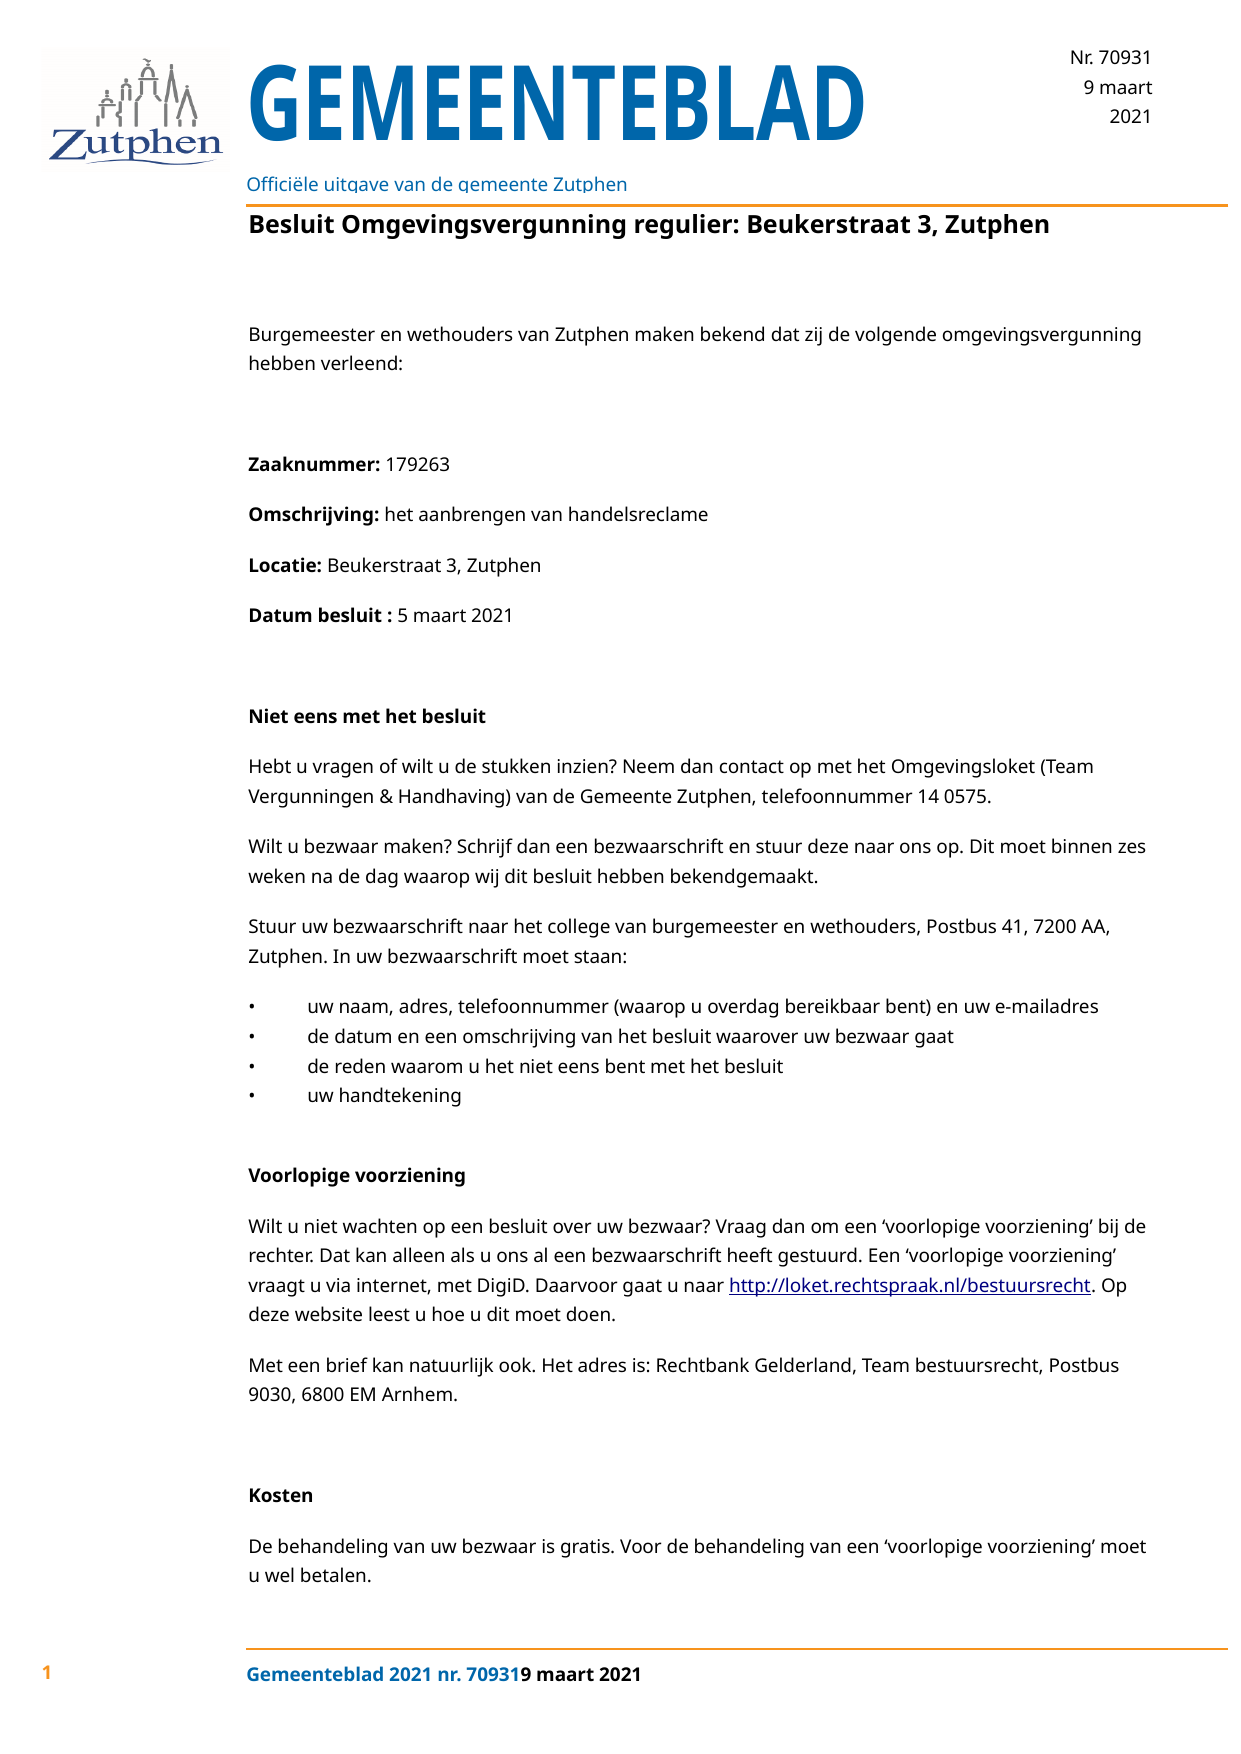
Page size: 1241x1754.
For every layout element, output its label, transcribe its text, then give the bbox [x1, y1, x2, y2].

text Stuur uw bezwaarschrift naar het college van burgemeester en wethouders, Postbus 41, 7200 AA, Zutphen. In uw bezwaarschrift moet staan: [248, 914, 1152, 969]
text Wilt u bezwaar maken? Schrijf dan een bezwaarschrift en stuur deze naar ons op. Dit moet binnen zes weken na de dag waarop wij dit besluit hebben bekendgemaakt. [248, 834, 1152, 889]
text Hebt u vragen of wilt u de stukken inzien? Neem dan contact op met het Omgevingsloket (Team Vergunningen & Handhaving) van de Gemeente Zutphen, telefoonnummer 14 0575. [248, 754, 1152, 809]
text Datum besluit : 5 maart 2021 [248, 602, 1152, 628]
list de reden waarom u het niet eens bent met het besluit [248, 1053, 1152, 1078]
text Niet eens met het besluit [248, 703, 1152, 729]
list de datum en een omschrijving van het besluit waarover uw bezwaar gaat [248, 1023, 1152, 1049]
text Besluit Omgevingsvergunning regulier: Beukerstraat 3, Zutphen [248, 207, 1152, 241]
text Locatie: Beukerstraat 3, Zutphen [248, 552, 1152, 578]
text De behandeling van uw bezwaar is gratis. Voor de behandeling van een ‘voorlopige voorziening’ moet u wel betalen. [248, 1533, 1152, 1588]
list uw handtekening [248, 1082, 1152, 1108]
text Voorlopige voorziening [248, 1162, 1152, 1188]
text Kosten [248, 1482, 1152, 1508]
text Burgemeester en wethouders van Zutphen maken bekend dat zij de volgende omgevingsvergunning hebben verleend: [248, 321, 1152, 376]
text Omschrijving: het aanbrengen van handelsreclame [248, 502, 1152, 527]
list uw naam, adres, telefoonnummer (waarop u overdag bereikbaar bent) en uw e-mailadres [248, 994, 1152, 1019]
text Met een brief kan natuurlijk ook. Het adres is: Rechtbank Gelderland, Team bestuursrecht, Postbus 9030, 6800 EM Arnhem. [248, 1352, 1152, 1407]
text Zaaknummer: 179263 [248, 451, 1152, 477]
text Wilt u niet wachten op een besluit over uw bezwaar? Vraag dan om een ‘voorlopige voorziening’ bij de rechter. Dat kan alleen als u ons al een bezwaarschrift heeft gestuurd. Een ‘voorlopige voorziening’ vraagt u via internet, met DigiD. Daarvoor gaat u naar http://loket.rechtspraak.nl/bestuursrecht. Op deze website leest u hoe u dit moet doen. [248, 1213, 1152, 1327]
picture [41, 47, 231, 172]
